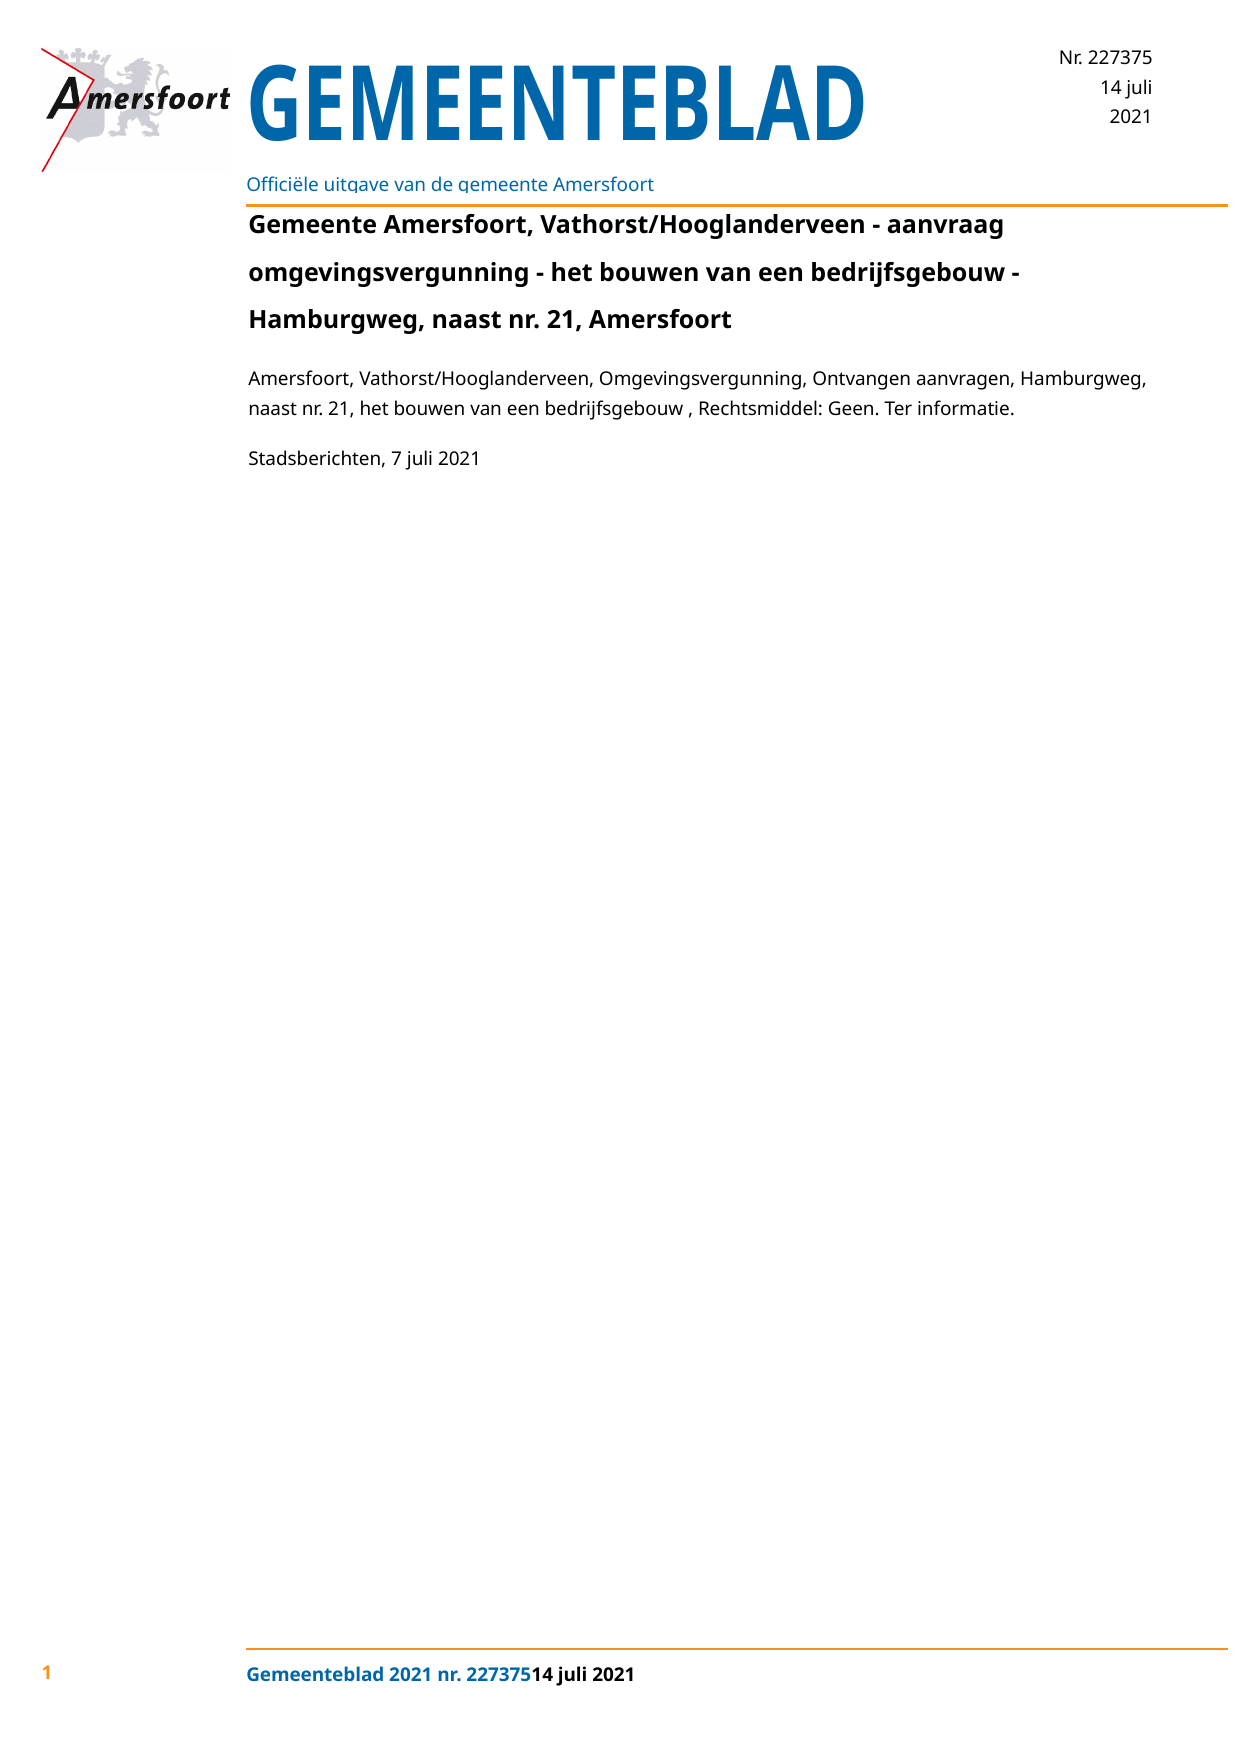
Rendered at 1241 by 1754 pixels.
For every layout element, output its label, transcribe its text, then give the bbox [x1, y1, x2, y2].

picture [41, 47, 231, 172]
text Gemeente Amersfoort, Vathorst/Hooglanderveen - aanvraag omgevingsvergunning - het bouwen van een bedrijfsgebouw - Hamburgweg, naast nr. 21, Amersfoort [248, 207, 1152, 336]
text Amersfoort, Vathorst/Hooglanderveen, Omgevingsvergunning, Ontvangen aanvragen, Hamburgweg, naast nr. 21, het bouwen van een bedrijfsgebouw , Rechtsmiddel: Geen. Ter informatie. [248, 366, 1152, 421]
text Stadsberichten, 7 juli 2021 [248, 446, 1152, 471]
